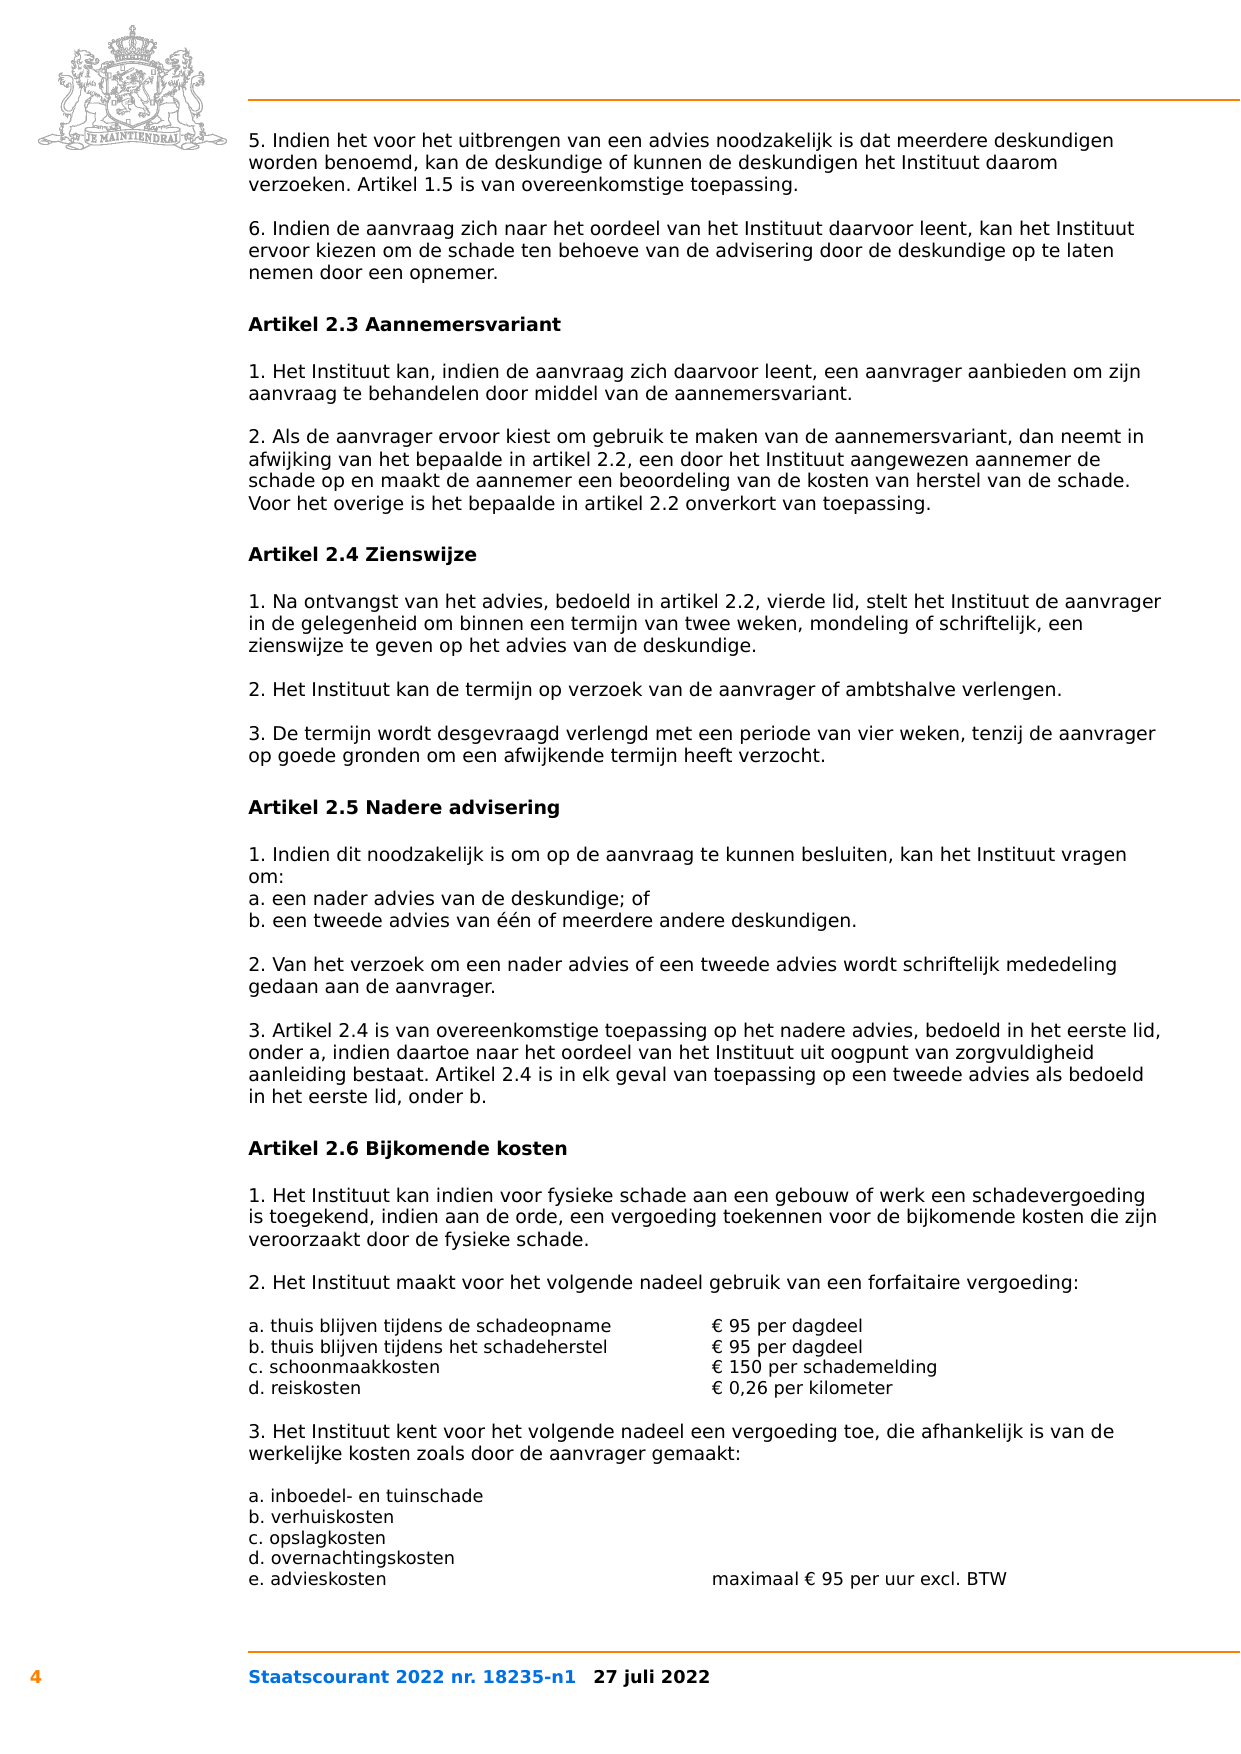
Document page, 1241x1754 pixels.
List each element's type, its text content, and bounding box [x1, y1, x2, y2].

subtitle Artikel 2.6 Bijkomende kosten [248, 1137, 1163, 1159]
table_header € 95 per dagdeel [706, 1316, 1163, 1337]
text 2. Het Instituut maakt voor het volgende nadeel gebruik van een forfaitaire vergoeding: [248, 1272, 1163, 1294]
text b. een tweede advies van één of meerdere andere deskundigen. [248, 910, 1163, 932]
table_header [706, 1486, 1163, 1507]
subtitle Artikel 2.3 Aannemersvariant [248, 314, 1163, 336]
text 3. Het Instituut kent voor het volgende nadeel een vergoeding toe, die afhankelijk is van de werkelijke kosten zoals door de aanvrager gemaakt: [248, 1421, 1163, 1464]
table_cell [706, 1528, 1163, 1548]
text 1. Indien dit noodzakelijk is om op de aanvraag te kunnen besluiten, kan het Instituut vragen om: [248, 844, 1163, 888]
table_cell c. schoonmaakkosten [248, 1358, 706, 1378]
table_header a. inboedel- en tuinschade [248, 1486, 706, 1507]
table_cell b. verhuiskosten [248, 1507, 706, 1528]
table_cell € 95 per dagdeel [706, 1337, 1163, 1357]
table_cell € 150 per schademelding [706, 1358, 1163, 1378]
table_cell maximaal € 95 per uur excl. BTW [706, 1569, 1163, 1589]
text 2. Als de aanvrager ervoor kiest om gebruik te maken van de aannemersvariant, dan neemt in afwijking van het bepaalde in artikel 2.2, een door het Instituut aangewezen aannemer de schade op en maakt de aannemer een beoordeling van de kosten van herstel van de schade. Voor het overige is het bepaalde in artikel 2.2 onverkort van toepassing. [248, 426, 1163, 514]
text 3. Artikel 2.4 is van overeenkomstige toepassing op het nadere advies, bedoeld in het eerste lid, onder a, indien daartoe naar het oordeel van het Instituut uit oogpunt van zorgvuldigheid aanleiding bestaat. Artikel 2.4 is in elk geval van toepassing op een tweede advies als bedoeld in het eerste lid, onder b. [248, 1019, 1163, 1107]
subtitle Artikel 2.5 Nadere advisering [248, 797, 1163, 819]
table_cell [706, 1548, 1163, 1569]
text 2. Het Instituut kan de termijn op verzoek van de aanvrager of ambtshalve verlengen. [248, 679, 1163, 701]
text 3. De termijn wordt desgevraagd verlengd met een periode van vier weken, tenzij de aanvrager op goede gronden om een afwijkende termijn heeft verzocht. [248, 723, 1163, 767]
text a. een nader advies van de deskundige; of [248, 888, 1163, 910]
text 2. Van het verzoek om een nader advies of een tweede advies wordt schriftelijk mededeling gedaan aan de aanvrager. [248, 954, 1163, 998]
text 6. Indien de aanvraag zich naar het oordeel van het Instituut daarvoor leent, kan het Instituut ervoor kiezen om de schade ten behoeve van de advisering door de deskundige op te laten nemen door een opnemer. [248, 218, 1163, 284]
text 1. Na ontvangst van het advies, bedoeld in artikel 2.2, vierde lid, stelt het Instituut de aanvrager in de gelegenheid om binnen een termijn van twee weken, mondeling of schriftelijk, een zienswijze te geven op het advies van de deskundige. [248, 591, 1163, 657]
table_cell [706, 1507, 1163, 1528]
table_cell € 0,26 per kilometer [706, 1378, 1163, 1399]
table_cell c. opslagkosten [248, 1528, 706, 1548]
text 1. Het Instituut kan, indien de aanvraag zich daarvoor leent, een aanvrager aanbieden om zijn aanvraag te behandelen door middel van de aannemersvariant. [248, 361, 1163, 404]
table_cell d. overnachtingskosten [248, 1548, 706, 1569]
subtitle Artikel 2.4 Zienswijze [248, 544, 1163, 566]
table_cell b. thuis blijven tijdens het schadeherstel [248, 1337, 706, 1357]
picture [38, 25, 227, 150]
text 5. Indien het voor het uitbrengen van een advies noodzakelijk is dat meerdere deskundigen worden benoemd, kan de deskundige of kunnen de deskundigen het Instituut daarom verzoeken. Artikel 1.5 is van overeenkomstige toepassing. [248, 130, 1163, 196]
text 1. Het Instituut kan indien voor fysieke schade aan een gebouw of werk een schadevergoeding is toegekend, indien aan de orde, een vergoeding toekennen voor de bijkomende kosten die zijn veroorzaakt door de fysieke schade. [248, 1184, 1163, 1250]
table_cell d. reiskosten [248, 1378, 706, 1399]
table_header a. thuis blijven tijdens de schadeopname [248, 1316, 706, 1337]
table_cell e. advieskosten [248, 1569, 706, 1589]
